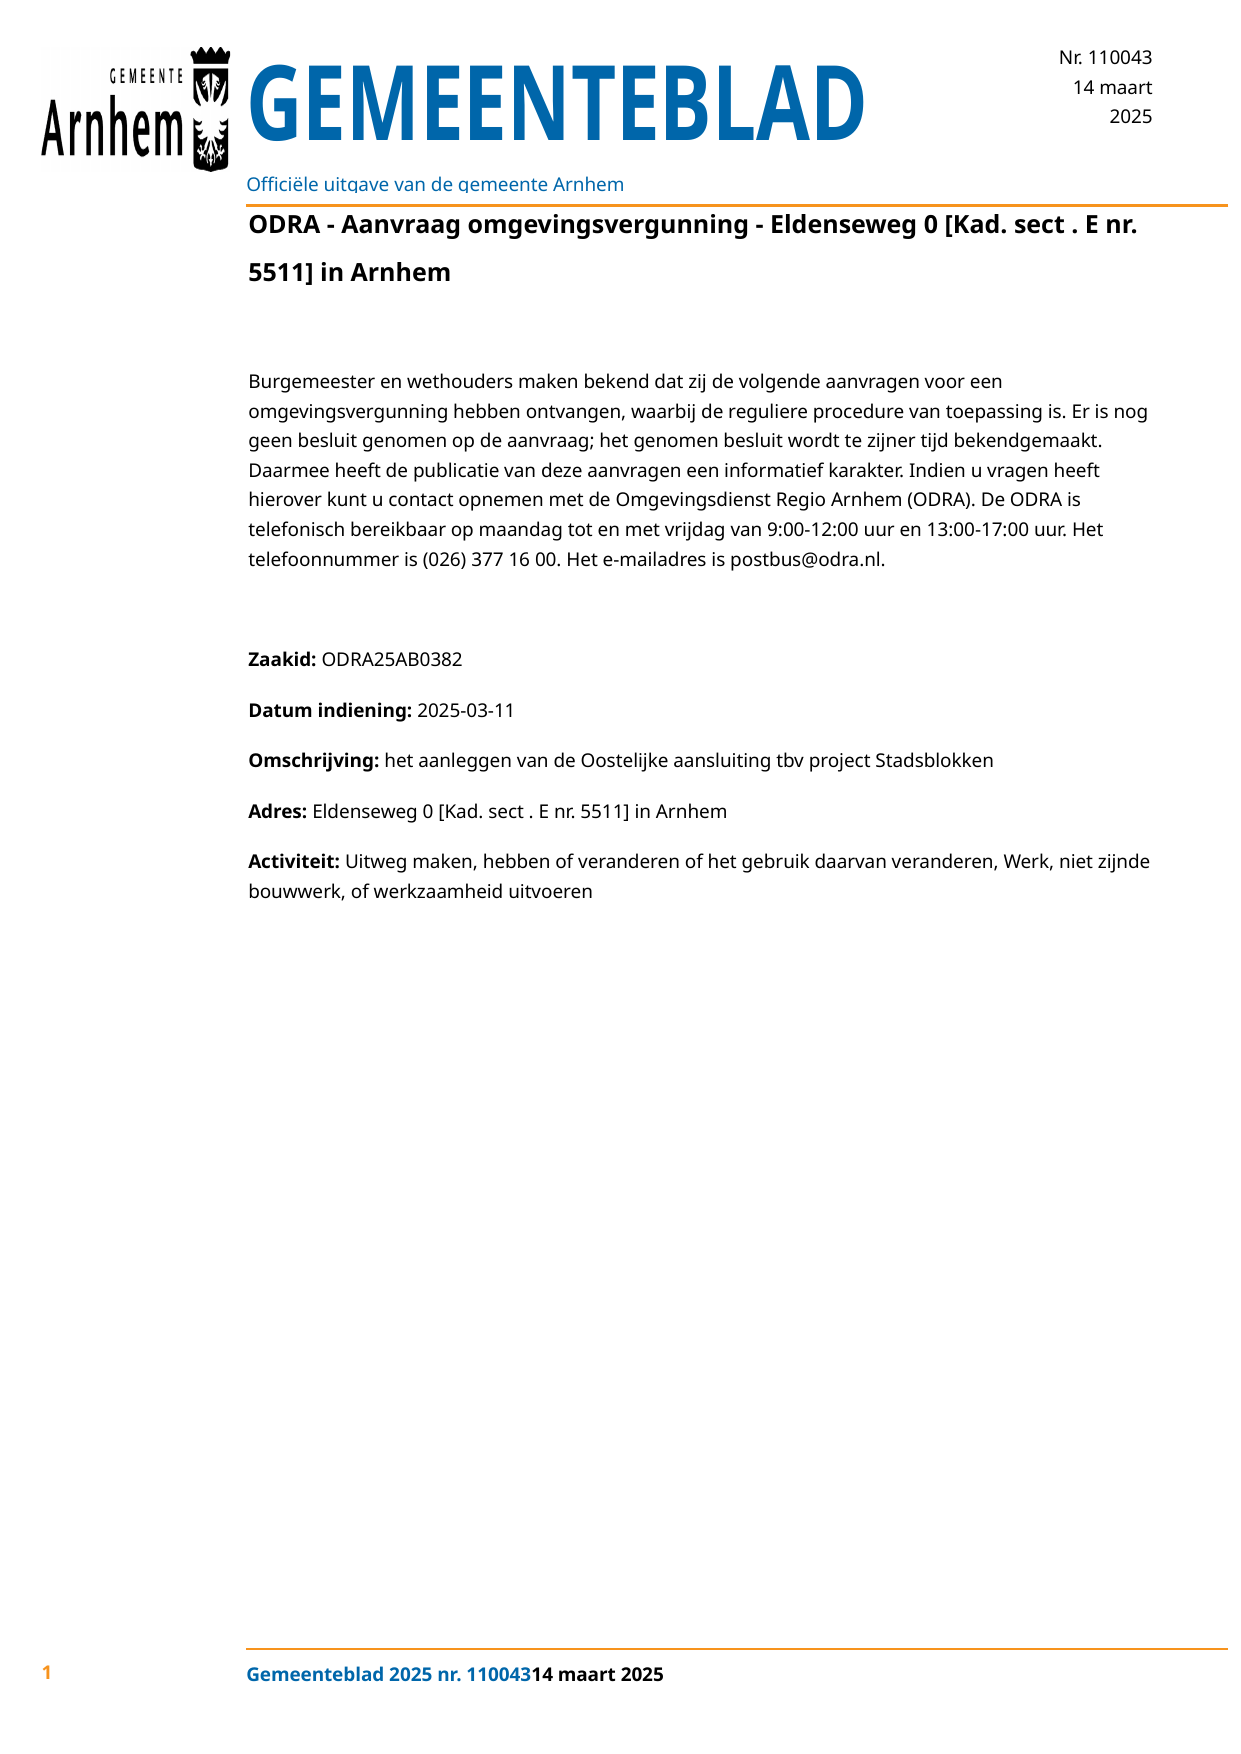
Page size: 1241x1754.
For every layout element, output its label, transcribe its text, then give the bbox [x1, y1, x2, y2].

text Activiteit: Uitweg maken, hebben of veranderen of het gebruik daarvan veranderen, Werk, niet zijnde bouwwerk, of werkzaamheid uitvoeren [248, 848, 1152, 904]
text Omschrijving: het aanleggen van de Oostelijke aansluiting tbv project Stadsblokken [248, 747, 1152, 773]
text Zaakid: ODRA25AB0382 [248, 647, 1152, 672]
text ODRA - Aanvraag omgevingsvergunning - Eldenseweg 0 [Kad. sect . E nr. 5511] in Arnhem [248, 207, 1152, 288]
picture [41, 47, 231, 172]
text Datum indiening: 2025-03-11 [248, 697, 1152, 723]
text Adres: Eldenseweg 0 [Kad. sect . E nr. 5511] in Arnhem [248, 798, 1152, 824]
text Burgemeester en wethouders maken bekend dat zij de volgende aanvragen voor een omgevingsvergunning hebben ontvangen, waarbij de reguliere procedure van toepassing is. Er is nog geen besluit genomen op de aanvraag; het genomen besluit wordt te zijner tijd bekendgemaakt. Daarmee heeft de publicatie van deze aanvragen een informatief karakter. Indien u vragen heeft hierover kunt u contact opnemen met de Omgevingsdienst Regio Arnhem (ODRA). De ODRA is telefonisch bereikbaar op maandag tot en met vrijdag van 9:00-12:00 uur en 13:00-17:00 uur. Het telefoonnummer is (026) 377 16 00. Het e-mailadres is postbus@odra.nl. [248, 368, 1152, 572]
